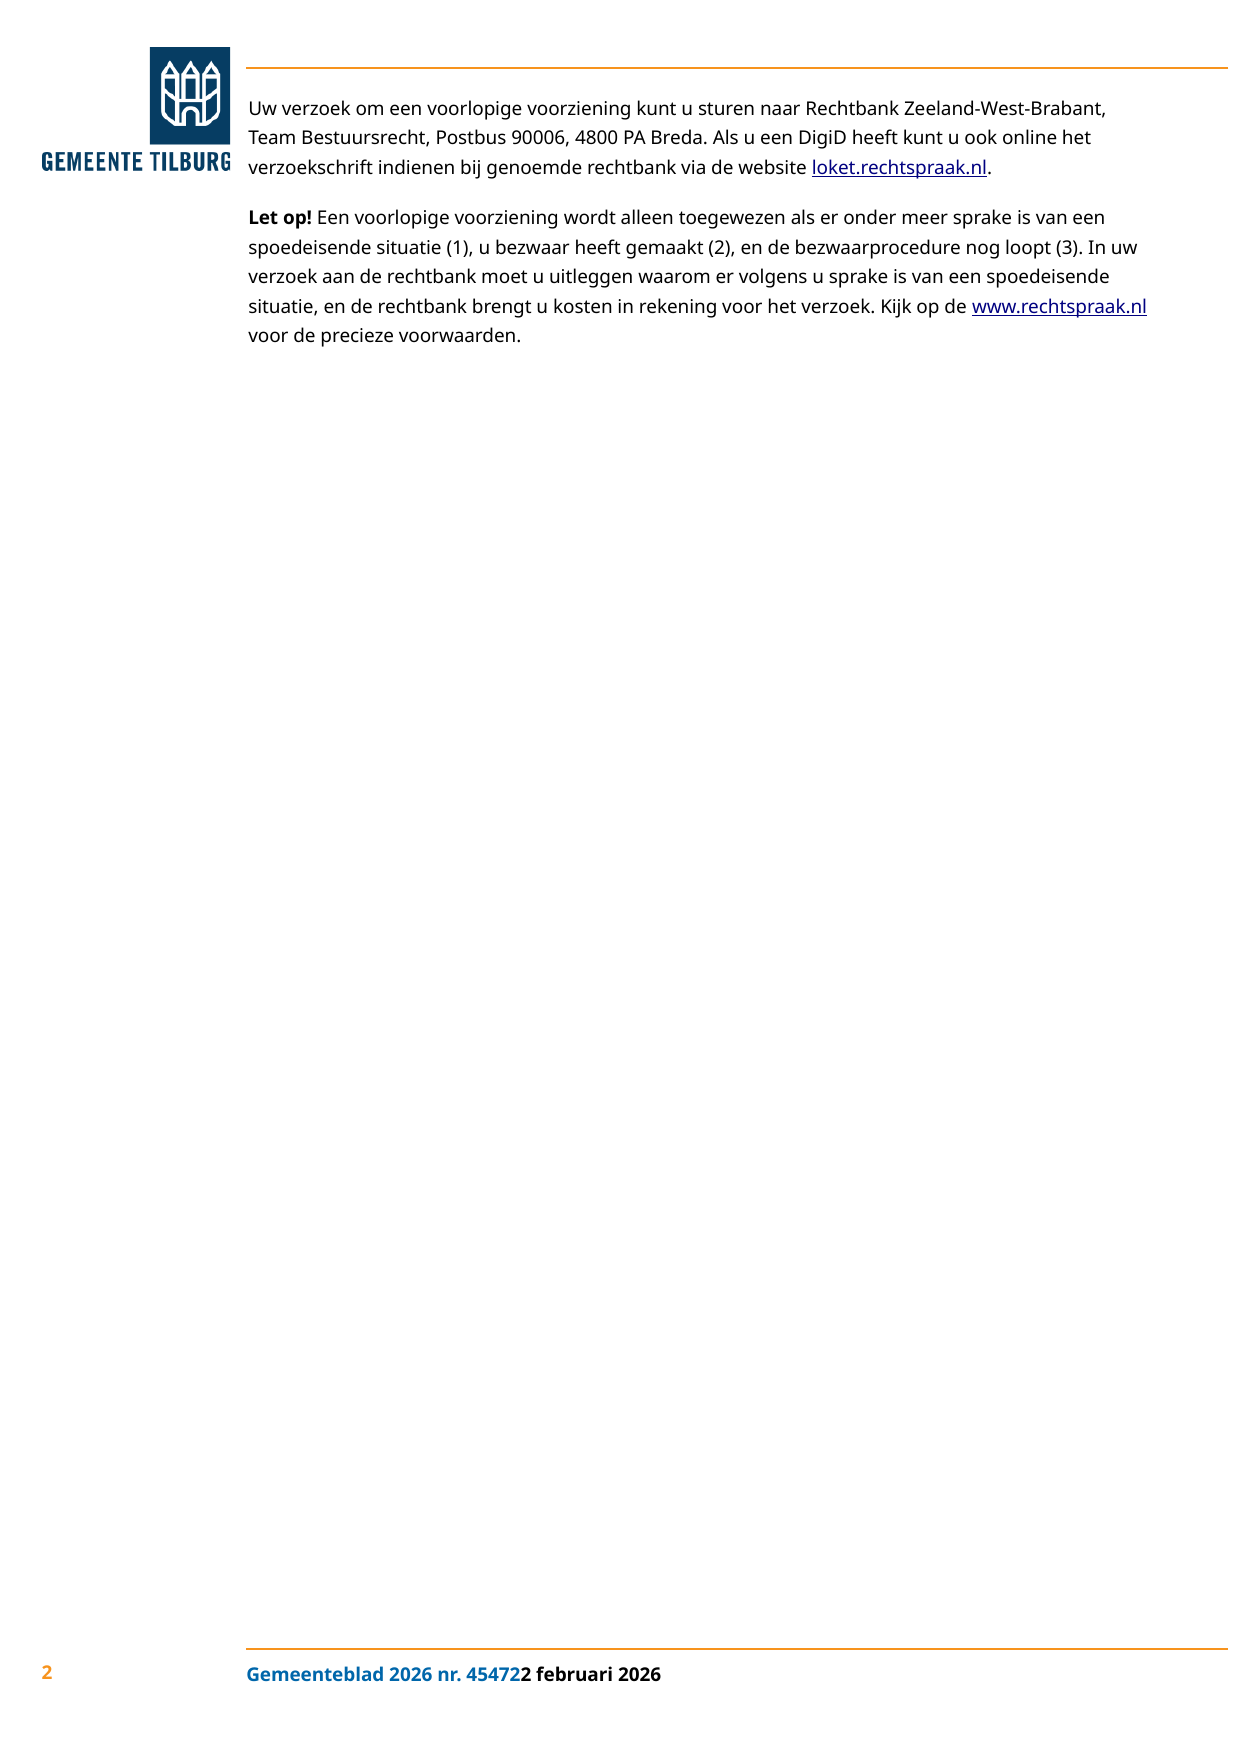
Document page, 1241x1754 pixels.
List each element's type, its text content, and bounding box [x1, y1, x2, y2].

picture [41, 47, 231, 172]
text Uw verzoek om een voorlopige voorziening kunt u sturen naar Rechtbank Zeeland-West-Brabant, Team Bestuursrecht, Postbus 90006, 4800 PA Breda. Als u een DigiD heeft kunt u ook online het verzoekschrift indienen bij genoemde rechtbank via de website loket.rechtspraak.nl. [248, 95, 1152, 180]
text Let op! Een voorlopige voorziening wordt alleen toegewezen als er onder meer sprake is van een spoedeisende situatie (1), u bezwaar heeft gemaakt (2), en de bezwaarprocedure nog loopt (3). In uw verzoek aan de rechtbank moet u uitleggen waarom er volgens u sprake is van een spoedeisende situatie, en de rechtbank brengt u kosten in rekening voor het verzoek. Kijk op de www.rechtspraak.nl voor de precieze voorwaarden. [248, 204, 1152, 348]
